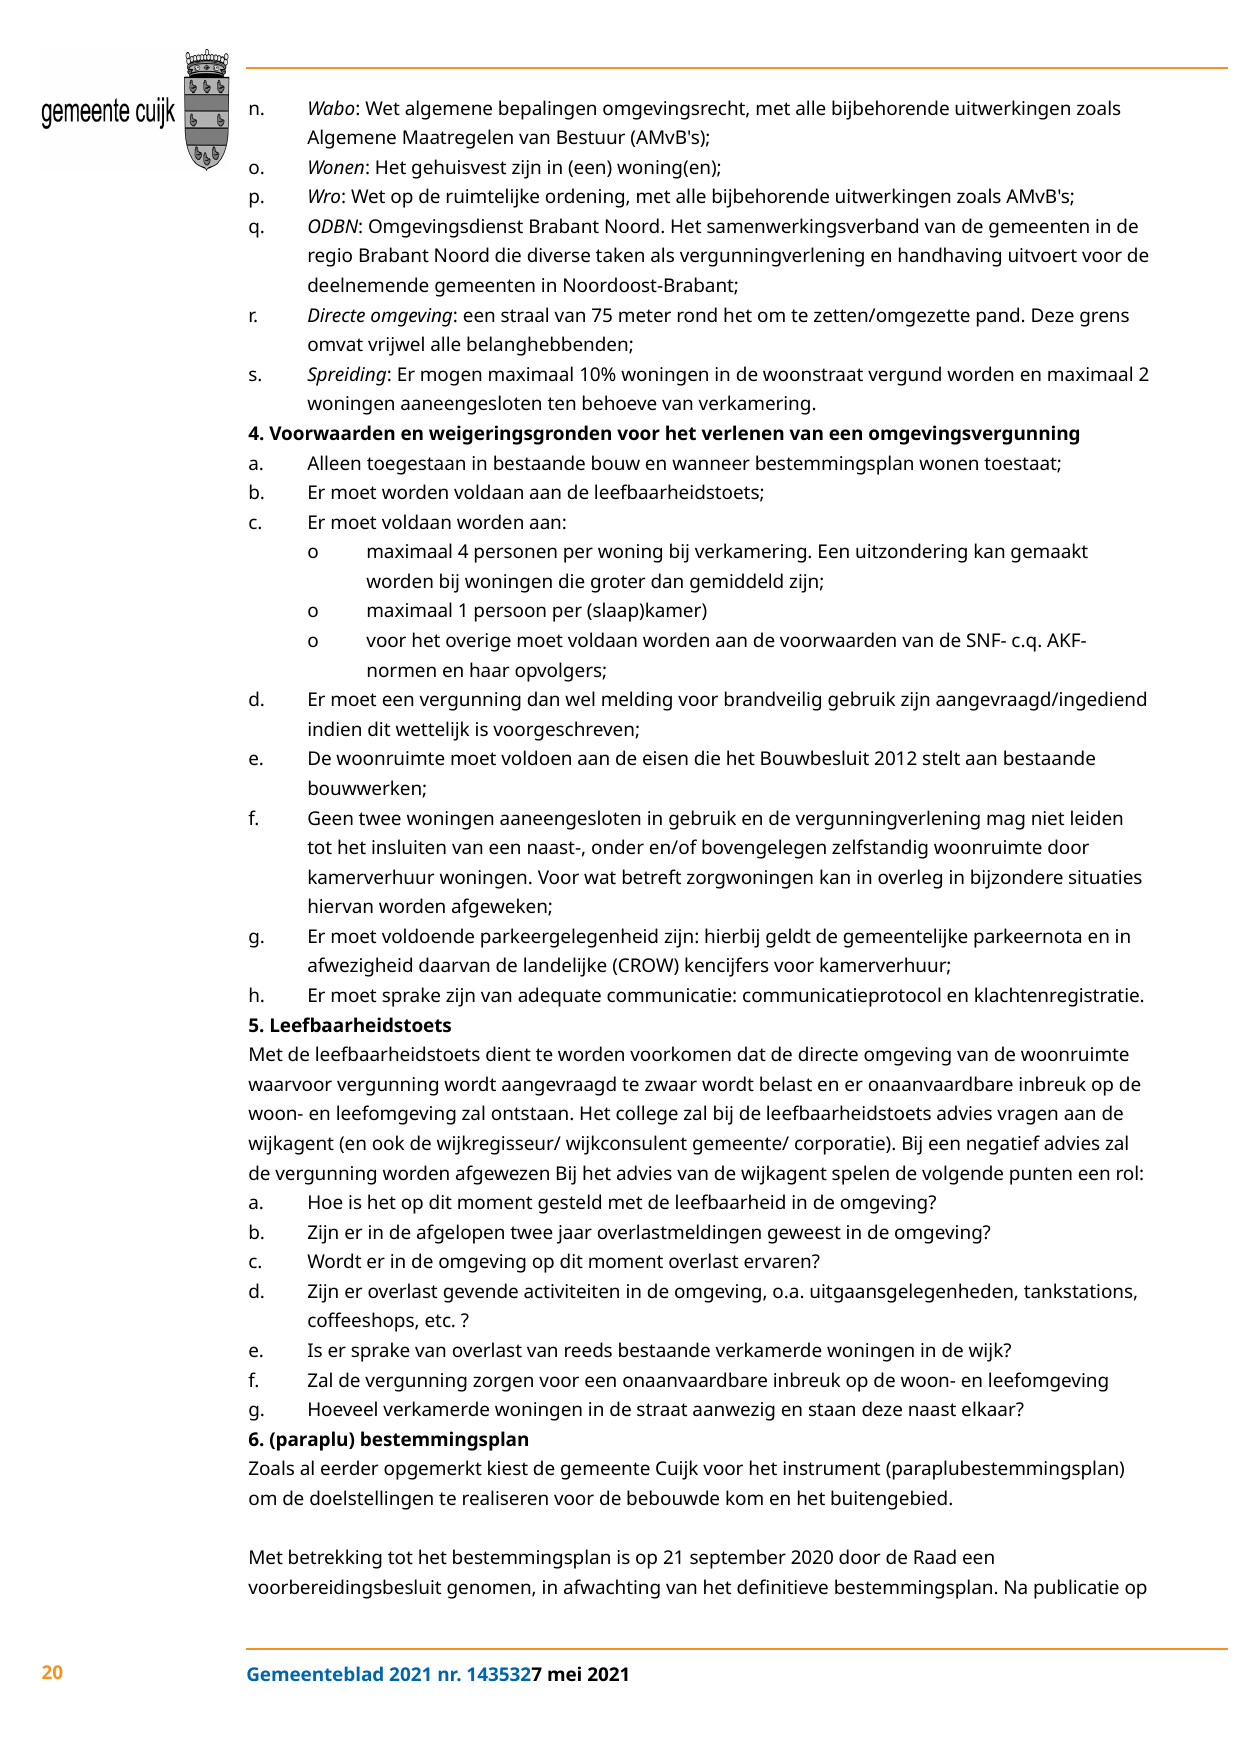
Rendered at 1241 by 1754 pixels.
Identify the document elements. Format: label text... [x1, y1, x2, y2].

text 5. Leefbaarheidstoets [248, 1012, 1152, 1038]
list maximaal 1 persoon per (slaap)kamer) [307, 598, 1152, 623]
list maximaal 4 personen per woning bij verkamering. Een uitzondering kan gemaakt worden bij woningen die groter dan gemiddeld zijn; [307, 538, 1152, 594]
list Wonen: Het gehuisvest zijn in (een) woning(en); [248, 154, 1152, 180]
list Er moet sprake zijn van adequate communicatie: communicatieprotocol en klachtenregistratie. [248, 982, 1152, 1008]
picture [41, 47, 231, 172]
list ODBN: Omgevingsdienst Brabant Noord. Het samenwerkingsverband van de gemeenten in de regio Brabant Noord die diverse taken als vergunningverlening en handhaving uitvoert voor de deelnemende gemeenten in Noordoost-Brabant; [248, 213, 1152, 298]
list Er moet voldoende parkeergelegenheid zijn: hierbij geldt de gemeentelijke parkeernota en in afwezigheid daarvan de landelijke (CROW) kencijfers voor kamerverhuur; [248, 923, 1152, 978]
list Hoe is het op dit moment gesteld met de leefbaarheid in de omgeving? [248, 1189, 1152, 1215]
list Wro: Wet op de ruimtelijke ordening, met alle bijbehorende uitwerkingen zoals AMvB's; [248, 183, 1152, 209]
text Met betrekking tot het bestemmingsplan is op 21 september 2020 door de Raad een voorbereidingsbesluit genomen, in afwachting van het definitieve bestemmingsplan. Na publicatie op [248, 1544, 1152, 1600]
text Met de leefbaarheidstoets dient te worden voorkomen dat de directe omgeving van de woonruimte waarvoor vergunning wordt aangevraagd te zwaar wordt belast en er onaanvaardbare inbreuk op de woon- en leefomgeving zal ontstaan. Het college zal bij de leefbaarheidstoets advies vragen aan de wijkagent (en ook de wijkregisseur/ wijkconsulent gemeente/ corporatie). Bij een negatief advies zal de vergunning worden afgewezen Bij het advies van de wijkagent spelen de volgende punten een rol: [248, 1041, 1152, 1186]
list Spreiding: Er mogen maximaal 10% woningen in de woonstraat vergund worden en maximaal 2 woningen aaneengesloten ten behoeve van verkamering. [248, 361, 1152, 416]
text Zoals al eerder opgemerkt kiest de gemeente Cuijk voor het instrument (paraplubestemmingsplan) om de doelstellingen te realiseren voor de bebouwde kom en het buitengebied. [248, 1456, 1152, 1511]
list Is er sprake van overlast van reeds bestaande verkamerde woningen in de wijk? [248, 1337, 1152, 1363]
list Wabo: Wet algemene bepalingen omgevingsrecht, met alle bijbehorende uitwerkingen zoals Algemene Maatregelen van Bestuur (AMvB's); [248, 95, 1152, 150]
text 6. (paraplu) bestemmingsplan [248, 1426, 1152, 1452]
list Wordt er in de omgeving op dit moment overlast ervaren? [248, 1248, 1152, 1274]
list Alleen toegestaan in bestaande bouw en wanneer bestemmingsplan wonen toestaat; [248, 450, 1152, 476]
list Hoeveel verkamerde woningen in de straat aanwezig en staan deze naast elkaar? [248, 1396, 1152, 1422]
list Zijn er overlast gevende activiteiten in de omgeving, o.a. uitgaansgelegenheden, tankstations, coffeeshops, etc. ? [248, 1278, 1152, 1333]
list Er moet worden voldaan aan de leefbaarheidstoets; [248, 479, 1152, 505]
list Directe omgeving: een straal van 75 meter rond het om te zetten/omgezette pand. Deze grens omvat vrijwel alle belanghebbenden; [248, 302, 1152, 357]
list Zijn er in de afgelopen twee jaar overlastmeldingen geweest in de omgeving? [248, 1219, 1152, 1245]
list Er moet voldaan worden aan: [248, 509, 1152, 535]
list voor het overige moet voldaan worden aan de voorwaarden van de SNF- c.q. AKF-normen en haar opvolgers; [307, 627, 1152, 683]
list Geen twee woningen aaneengesloten in gebruik en de vergunningverlening mag niet leiden tot het insluiten van een naast-, onder en/of bovengelegen zelfstandig woonruimte door kamerverhuur woningen. Voor wat betreft zorgwoningen kan in overleg in bijzondere situaties hiervan worden afgeweken; [248, 805, 1152, 919]
list De woonruimte moet voldoen aan de eisen die het Bouwbesluit 2012 stelt aan bestaande bouwwerken; [248, 746, 1152, 801]
list Zal de vergunning zorgen voor een onaanvaardbare inbreuk op de woon- en leefomgeving [248, 1367, 1152, 1393]
list Er moet een vergunning dan wel melding voor brandveilig gebruik zijn aangevraagd/ingediend indien dit wettelijk is voorgeschreven; [248, 686, 1152, 742]
text 4. Voorwaarden en weigeringsgronden voor het verlenen van een omgevingsvergunning [248, 420, 1152, 446]
